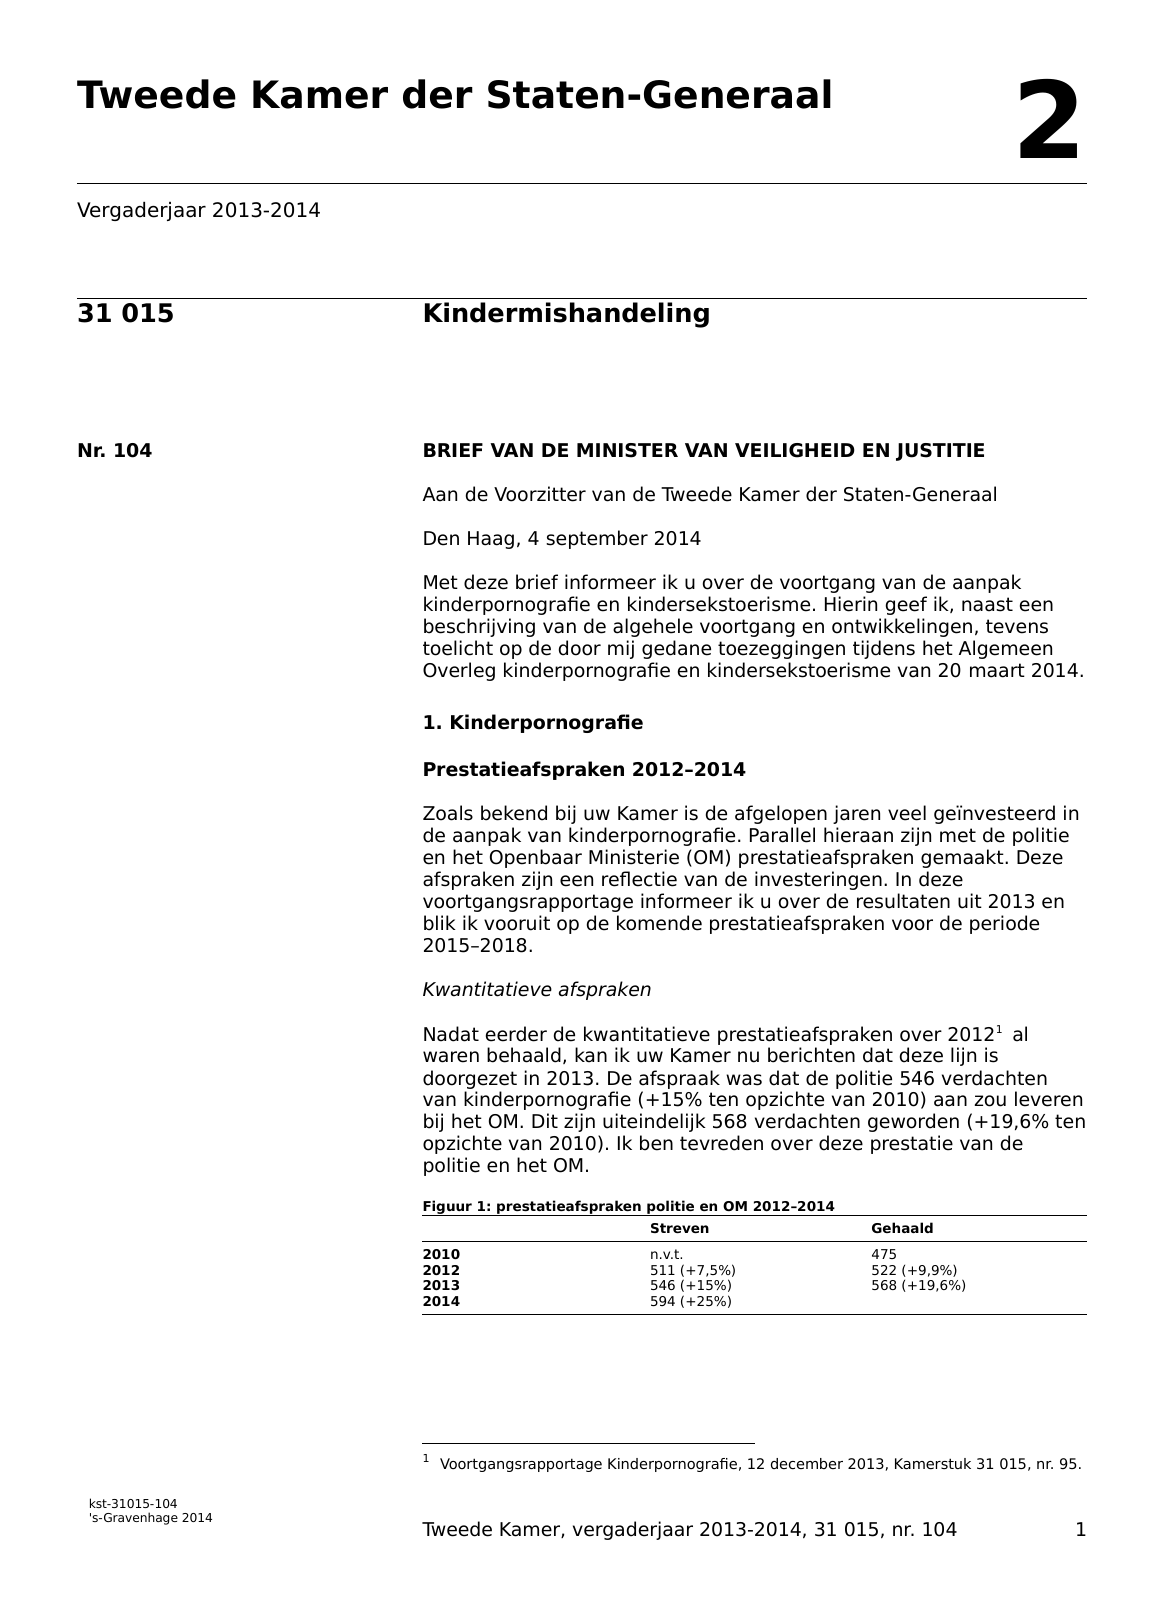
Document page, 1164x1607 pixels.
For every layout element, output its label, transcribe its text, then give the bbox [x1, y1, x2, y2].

text Met deze brief informeer ik u over de voortgang van de aanpak kinderpornografie en kindersekstoerisme. Hierin geef ik, naast een beschrijving van de algehele voortgang en ontwikkelingen, tevens toelicht op de door mij gedane toezeggingen tijdens het Algemeen Overleg kinderpornografie en kindersekstoerisme van 20 maart 2014. [422, 572, 1087, 682]
subtitle 31 015 Kindermishandeling [77, 299, 1087, 329]
table_cell 511 (+7,5%) [644, 1263, 865, 1278]
table_header Tweede Kamer der Staten-Generaal [77, 59, 886, 183]
table_cell 546 (+15%) [644, 1278, 865, 1294]
text 's-Gravenhage 2014 [88, 1511, 323, 1525]
table_cell 2012 [422, 1263, 644, 1278]
table_cell [422, 1216, 644, 1241]
table_cell Gehaald [865, 1216, 1087, 1241]
table_cell 2014 [422, 1294, 644, 1314]
table_header 2 [886, 59, 1087, 183]
text Zoals bekend bij uw Kamer is de afgelopen jaren veel geïnvesteerd in de aanpak van kinderpornografie. Parallel hieraan zijn met de politie en het Openbaar Ministerie (OM) prestatieafspraken gemaakt. Deze afspraken zijn een reflectie van de investeringen. In deze voortgangsrapportage informeer ik u over de resultaten uit 2013 en blik ik vooruit op de komende prestatieafspraken voor de periode 2015–2018. [422, 803, 1087, 957]
table_cell [865, 1294, 1087, 1314]
text kst-31015-104 [88, 1497, 323, 1511]
table_cell 475 [865, 1242, 1087, 1262]
table_cell n.v.t. [644, 1242, 865, 1262]
subtitle 1. Kinderpornografie [422, 712, 1087, 734]
table_header Figuur 1: prestatieafspraken politie en OM 2012–2014 [422, 1199, 1087, 1215]
table_cell 568 (+19,6%) [865, 1278, 1087, 1294]
text Nadat eerder de kwantitatieve prestatieafspraken over 2012 al waren behaald, kan ik uw Kamer nu berichten dat deze lijn is doorgezet in 2013. De afspraak was dat de politie 546 verdachten van kinderpornografie (+15% ten opzichte van 2010) aan zou leveren bij het OM. Dit zijn uiteindelijk 568 verdachten geworden (+19,6% ten opzichte van 2010). Ik ben tevreden over deze prestatie van de politie en het OM. [422, 1023, 1087, 1177]
subtitle Prestatieafspraken 2012–2014 [422, 759, 1087, 781]
text Aan de Voorzitter van de Tweede Kamer der Staten-Generaal [422, 484, 1087, 506]
table_cell Vergaderjaar 2013-2014 [77, 184, 1087, 298]
table_cell 522 (+9,9%) [865, 1263, 1087, 1278]
text Voortgangsrapportage Kinderpornografie, 12 december 2013, Kamerstuk 31 015, nr. 95. [422, 1452, 1087, 1474]
table_cell Streven [644, 1216, 865, 1241]
subtitle Nr. 104 BRIEF VAN DE MINISTER VAN VEILIGHEID EN JUSTITIE [77, 440, 1087, 462]
table_cell 2010 [422, 1242, 644, 1262]
text Den Haag, 4 september 2014 [422, 528, 1087, 550]
table_cell 2013 [422, 1278, 644, 1294]
table_cell 594 (+25%) [644, 1294, 865, 1314]
subtitle Kwantitatieve afspraken [422, 979, 1087, 1001]
